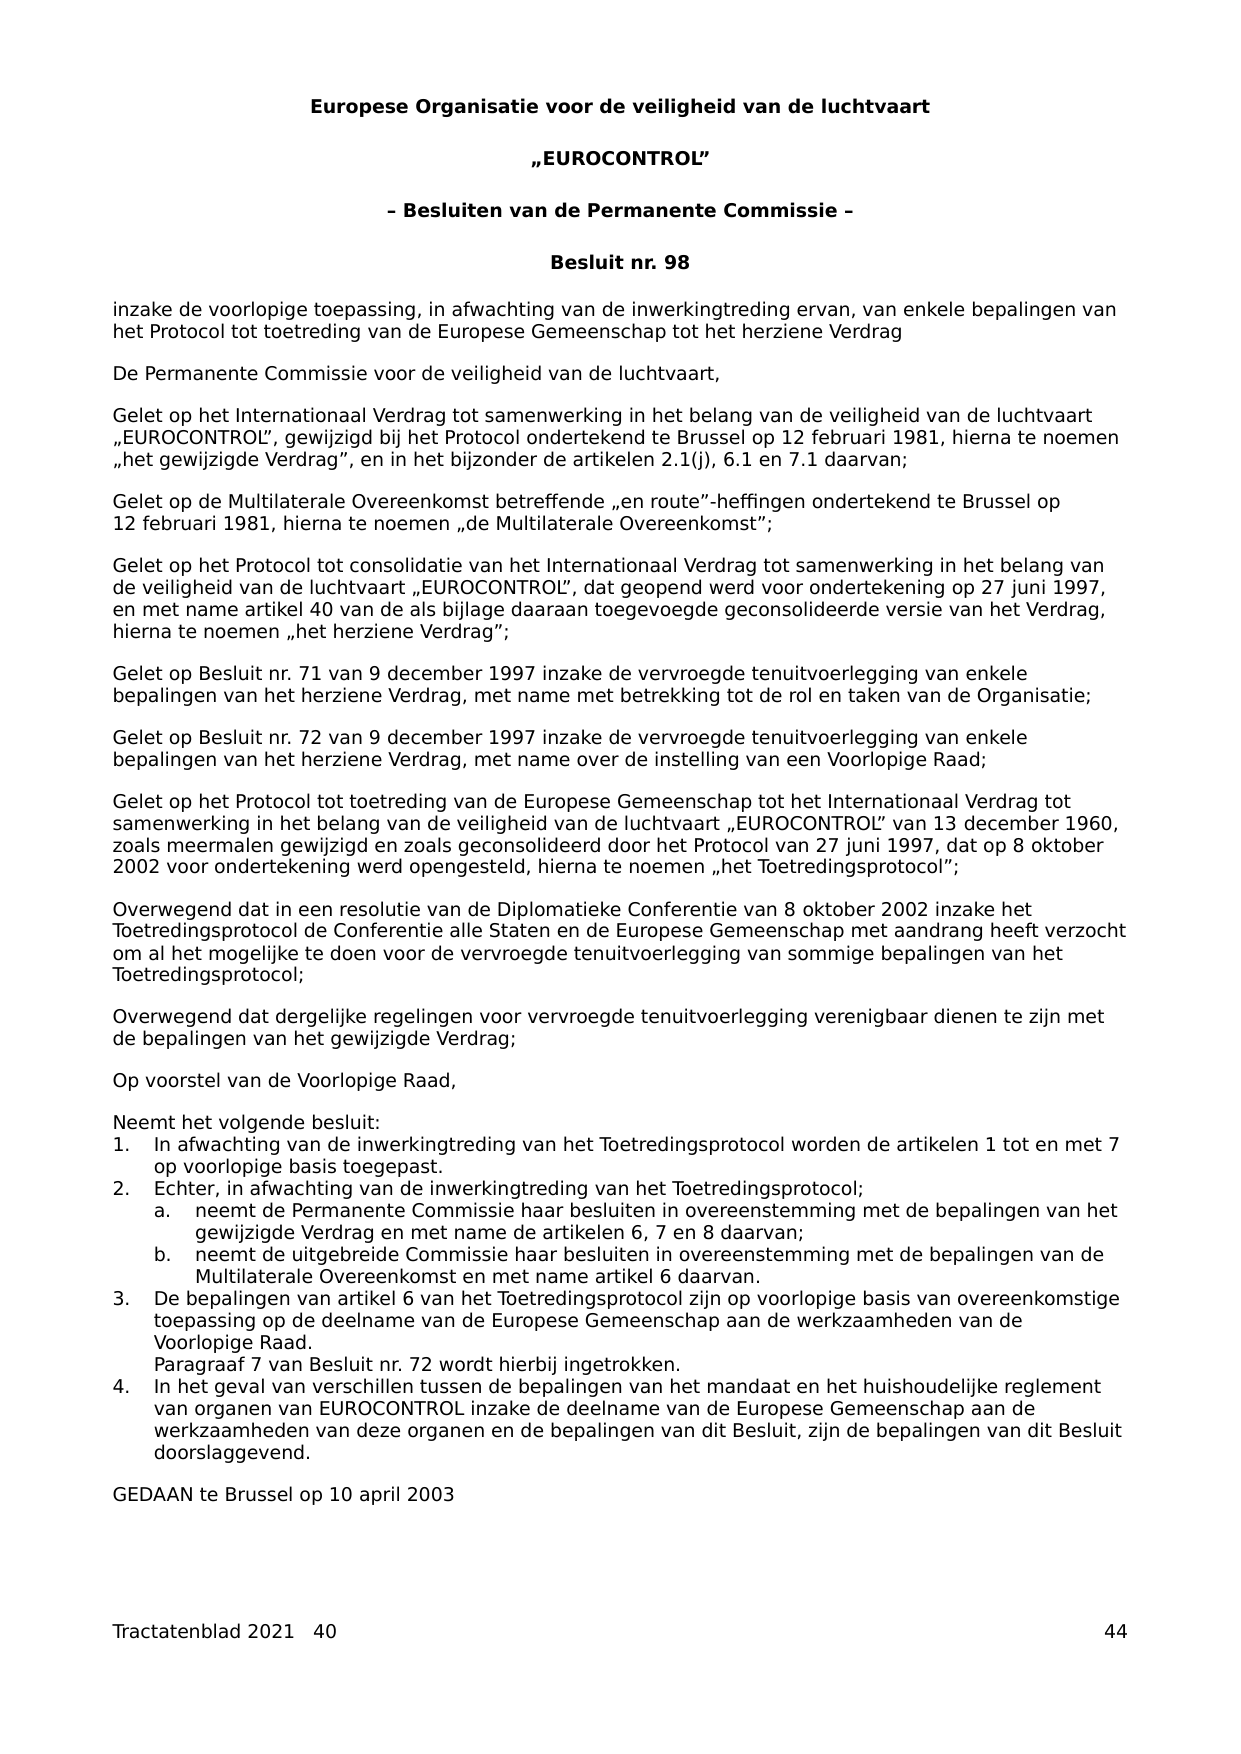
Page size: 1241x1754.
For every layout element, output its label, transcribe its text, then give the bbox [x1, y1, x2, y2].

text b. neemt de uitgebreide Commissie haar besluiten in overeenstemming met de bepalingen van de Multilaterale Overeenkomst en met name artikel 6 daarvan. [153, 1244, 1128, 1288]
text GEDAAN te Brussel op 10 april 2003 [112, 1484, 1128, 1506]
text Paragraaf 7 van Besluit nr. 72 wordt hierbij ingetrokken. [153, 1354, 1128, 1376]
text Gelet op het Protocol tot consolidatie van het Internationaal Verdrag tot samenwerking in het belang van de veiligheid van de luchtvaart „EUROCONTROL”, dat geopend werd voor ondertekening op 27 juni 1997, en met name artikel 40 van de als bijlage daaraan toegevoegde geconsolideerde versie van het Verdrag, hierna te noemen „het herziene Verdrag”; [112, 555, 1128, 643]
text Gelet op het Protocol tot toetreding van de Europese Gemeenschap tot het Internationaal Verdrag tot samenwerking in het belang van de veiligheid van de luchtvaart „EUROCONTROL” van 13 december 1960, zoals meermalen gewijzigd en zoals geconsolideerd door het Protocol van 27 juni 1997, dat op 8 oktober 2002 voor ondertekening werd opengesteld, hierna te noemen „het Toetredingsprotocol”; [112, 791, 1128, 878]
text Overwegend dat in een resolutie van de Diplomatieke Conferentie van 8 oktober 2002 inzake het Toetredingsprotocol de Conferentie alle Staten en de Europese Gemeenschap met aandrang heeft verzocht om al het mogelijke te doen voor de vervroegde tenuitvoerlegging van sommige bepalingen van het Toetredingsprotocol; [112, 898, 1128, 986]
text Gelet op Besluit nr. 72 van 9 december 1997 inzake de vervroegde tenuitvoerlegging van enkele bepalingen van het herziene Verdrag, met name over de instelling van een Voorlopige Raad; [112, 727, 1128, 771]
text 2. Echter, in afwachting van de inwerkingtreding van het Toetredingsprotocol; [112, 1178, 1128, 1200]
text Overwegend dat dergelijke regelingen voor vervroegde tenuitvoerlegging verenigbaar dienen te zijn met de bepalingen van het gewijzigde Verdrag; [112, 1006, 1128, 1050]
text Gelet op het Internationaal Verdrag tot samenwerking in het belang van de veiligheid van de luchtvaart „EUROCONTROL”, gewijzigd bij het Protocol ondertekend te Brussel op 12 februari 1981, hierna te noemen „het gewijzigde Verdrag”, en in het bijzonder de artikelen 2.1(j), 6.1 en 7.1 daarvan; [112, 405, 1128, 471]
text 3. De bepalingen van artikel 6 van het Toetredingsprotocol zijn op voorlopige basis van overeenkomstige toepassing op de deelname van de Europese Gemeenschap aan de werkzaamheden van de Voorlopige Raad. [112, 1288, 1128, 1354]
text 4. In het geval van verschillen tussen de bepalingen van het mandaat en het huishoudelijke reglement van organen van EUROCONTROL inzake de deelname van de Europese Gemeenschap aan de werkzaamheden van deze organen en de bepalingen van dit Besluit, zijn de bepalingen van dit Besluit doorslaggevend. [112, 1376, 1128, 1464]
text 1. In afwachting van de inwerkingtreding van het Toetredingsprotocol worden de artikelen 1 tot en met 7 op voorlopige basis toegepast. [112, 1134, 1128, 1178]
subtitle – Besluiten van de Permanente Commissie – [112, 200, 1128, 222]
text Gelet op de Multilaterale Overeenkomst betreffende „en route”-heffingen ondertekend te Brussel op 12 februari 1981, hierna te noemen „de Multilaterale Overeenkomst”; [112, 491, 1128, 535]
text Neemt het volgende besluit: [112, 1112, 1128, 1134]
text a. neemt de Permanente Commissie haar besluiten in overeenstemming met de bepalingen van het gewijzigde Verdrag en met name de artikelen 6, 7 en 8 daarvan; [153, 1200, 1128, 1244]
text Op voorstel van de Voorlopige Raad, [112, 1070, 1128, 1092]
subtitle Europese Organisatie voor de veiligheid van de luchtvaart [112, 96, 1128, 118]
text inzake de voorlopige toepassing, in afwachting van de inwerkingtreding ervan, van enkele bepalingen van het Protocol tot toetreding van de Europese Gemeenschap tot het herziene Verdrag [112, 299, 1128, 343]
text Gelet op Besluit nr. 71 van 9 december 1997 inzake de vervroegde tenuitvoerlegging van enkele bepalingen van het herziene Verdrag, met name met betrekking tot de rol en taken van de Organisatie; [112, 663, 1128, 707]
text De Permanente Commissie voor de veiligheid van de luchtvaart, [112, 363, 1128, 385]
subtitle „EUROCONTROL” [112, 148, 1128, 170]
subtitle Besluit nr. 98 [112, 252, 1128, 274]
